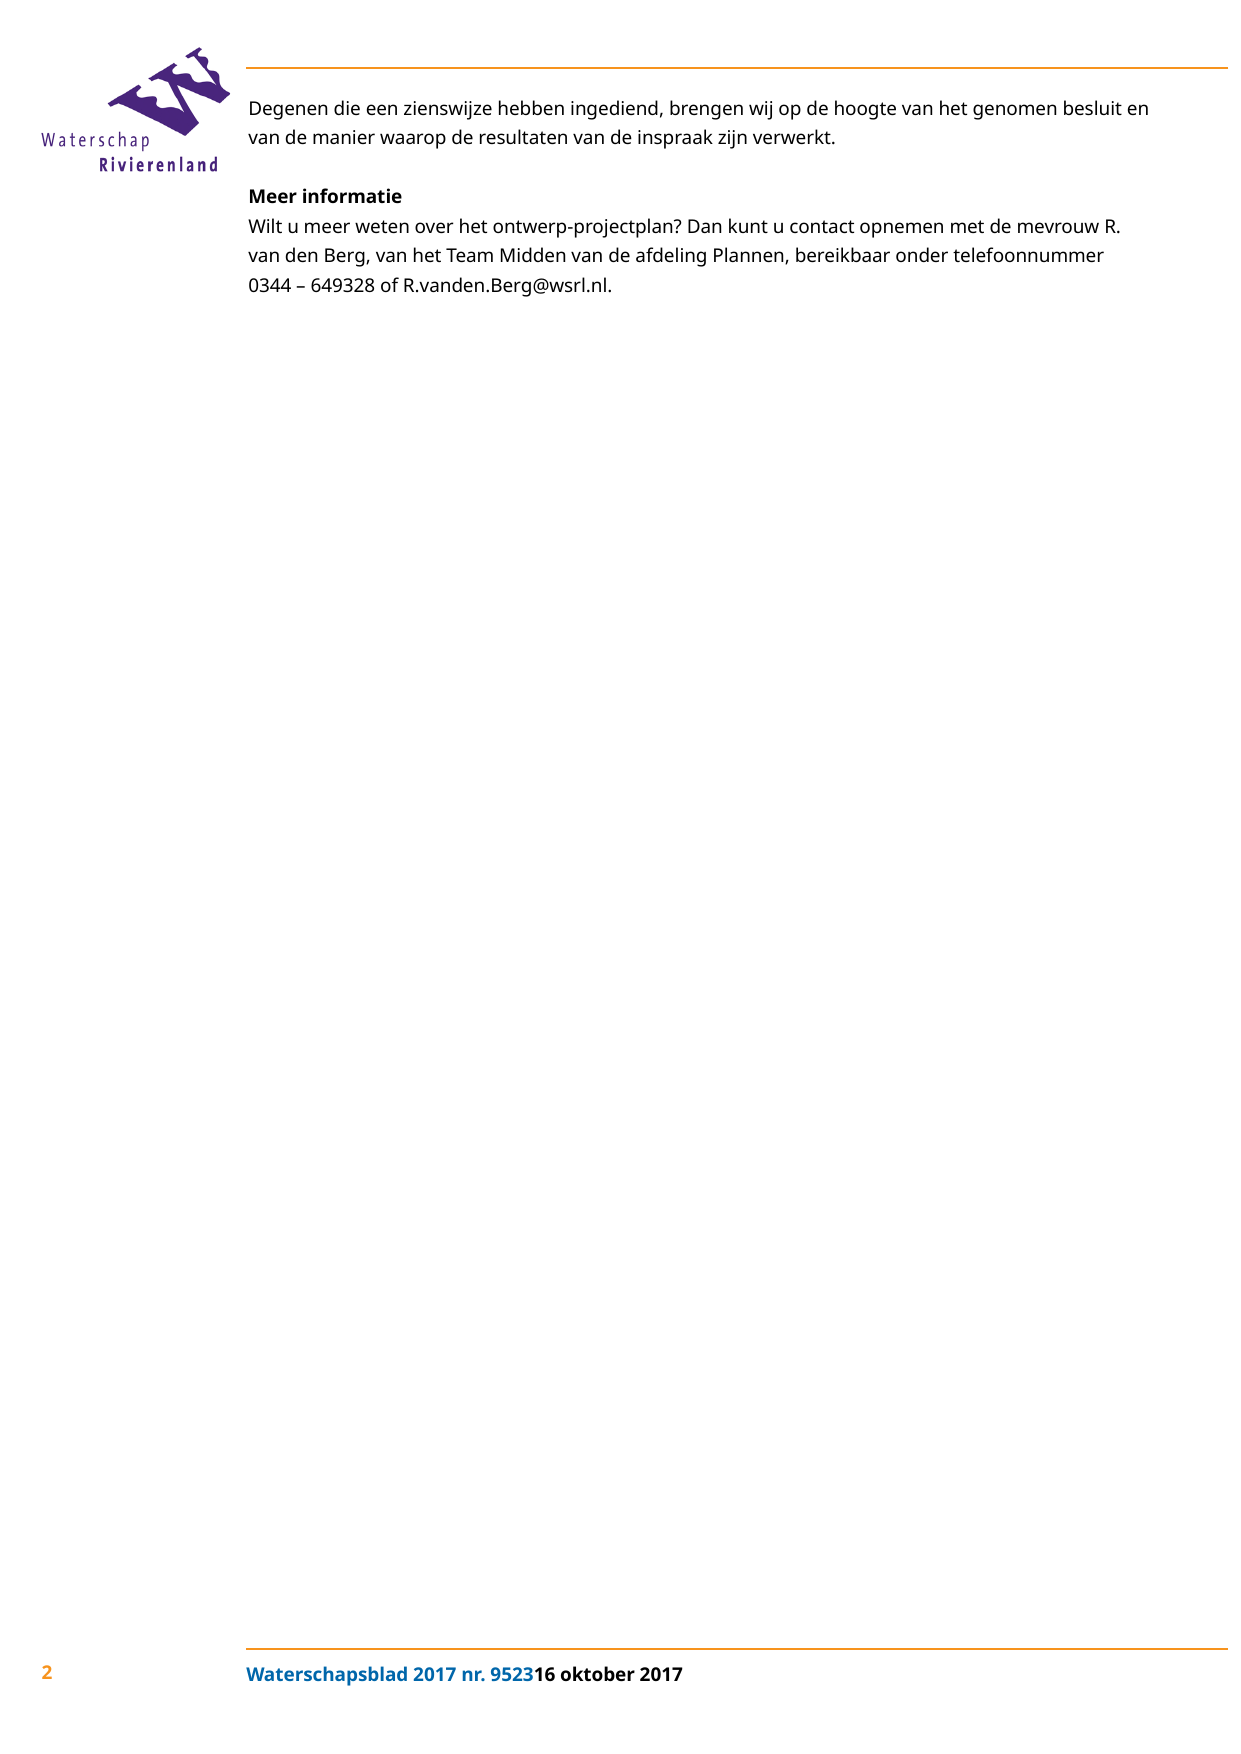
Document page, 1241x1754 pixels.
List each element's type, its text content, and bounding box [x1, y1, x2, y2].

text Meer informatie [248, 183, 1152, 209]
text Degenen die een zienswijze hebben ingediend, brengen wij op de hoogte van het genomen besluit en van de manier waarop de resultaten van de inspraak zijn verwerkt. [248, 95, 1152, 150]
text Wilt u meer weten over het ontwerp-projectplan? Dan kunt u contact opnemen met de mevrouw R. van den Berg, van het Team Midden van de afdeling Plannen, bereikbaar onder telefoonnummer 0344 – 649328 of R.vanden.Berg@wsrl.nl. [248, 213, 1152, 298]
picture [41, 47, 231, 172]
